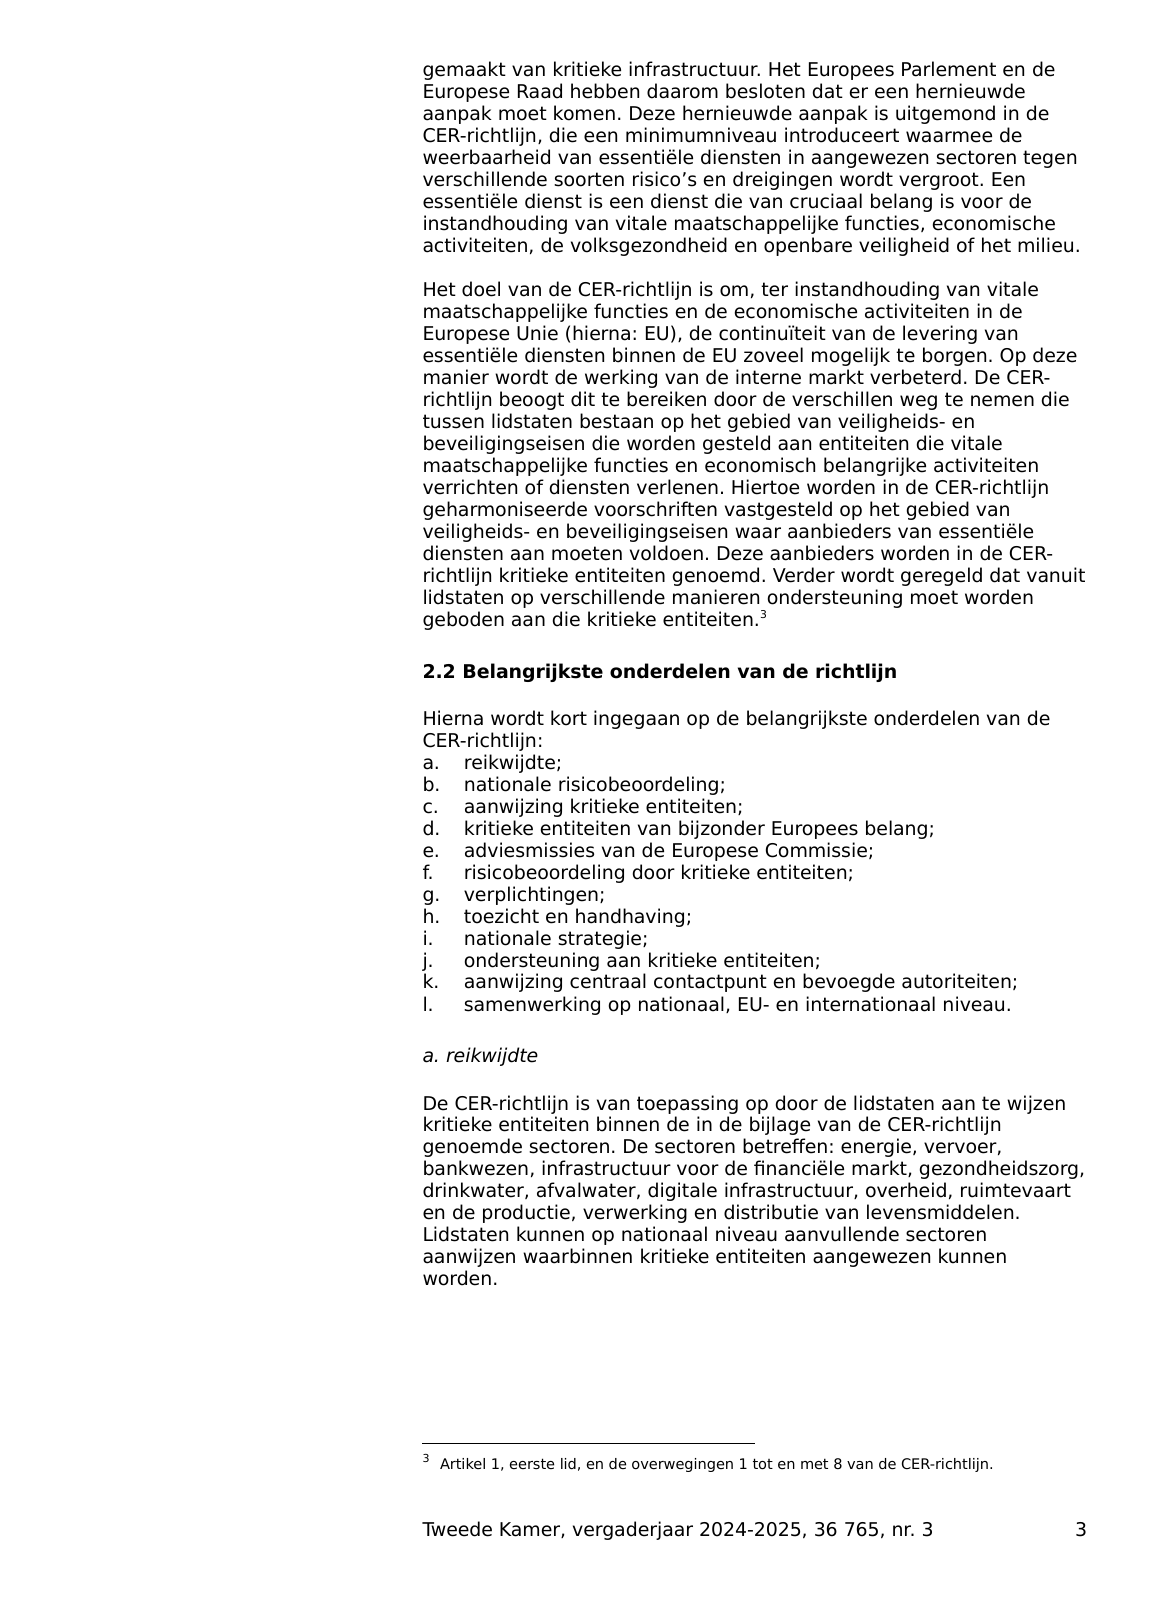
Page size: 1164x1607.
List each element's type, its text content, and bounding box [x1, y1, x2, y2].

text l. samenwerking op nationaal, EU- en internationaal niveau. [422, 993, 1087, 1015]
text gemaakt van kritieke infrastructuur. Het Europees Parlement en de Europese Raad hebben daarom besloten dat er een hernieuwde aanpak moet komen. Deze hernieuwde aanpak is uitgemond in de CER-richtlijn, die een minimumniveau introduceert waarmee de weerbaarheid van essentiële diensten in aangewezen sectoren tegen verschillende soorten risico’s en dreigingen wordt vergroot. Een essentiële dienst is een dienst die van cruciaal belang is voor de instandhouding van vitale maatschappelijke functies, economische activiteiten, de volksgezondheid en openbare veiligheid of het milieu. [422, 59, 1087, 257]
subtitle a. reikwijdte [422, 1045, 1087, 1067]
text i. nationale strategie; [422, 927, 1087, 949]
text Hierna wordt kort ingegaan op de belangrijkste onderdelen van de CER-richtlijn: [422, 708, 1087, 752]
text f. risicobeoordeling door kritieke entiteiten; [422, 862, 1087, 883]
text k. aanwijzing centraal contactpunt en bevoegde autoriteiten; [422, 971, 1087, 993]
text Artikel 1, eerste lid, en de overwegingen 1 tot en met 8 van de CER-richtlijn. [422, 1452, 1087, 1474]
text e. adviesmissies van de Europese Commissie; [422, 839, 1087, 862]
text De CER-richtlijn is van toepassing op door de lidstaten aan te wijzen kritieke entiteiten binnen de in de bijlage van de CER-richtlijn genoemde sectoren. De sectoren betreffen: energie, vervoer, bankwezen, infrastructuur voor de financiële markt, gezondheidszorg, drinkwater, afvalwater, digitale infrastructuur, overheid, ruimtevaart en de productie, verwerking en distributie van levensmiddelen. Lidstaten kunnen op nationaal niveau aanvullende sectoren aanwijzen waarbinnen kritieke entiteiten aangewezen kunnen worden. [422, 1092, 1087, 1290]
text a. reikwijdte; [422, 752, 1087, 774]
text g. verplichtingen; [422, 883, 1087, 906]
subtitle 2.2 Belangrijkste onderdelen van de richtlijn [422, 661, 1087, 683]
text h. toezicht en handhaving; [422, 906, 1087, 927]
text Het doel van de CER-richtlijn is om, ter instandhouding van vitale maatschappelijke functies en de economische activiteiten in de Europese Unie (hierna: EU), de continuïteit van de levering van essentiële diensten binnen de EU zoveel mogelijk te borgen. Op deze manier wordt de werking van de interne markt verbeterd. De CER-richtlijn beoogt dit te bereiken door de verschillen weg te nemen die tussen lidstaten bestaan op het gebied van veiligheids- en beveiligingseisen die worden gesteld aan entiteiten die vitale maatschappelijke functies en economisch belangrijke activiteiten verrichten of diensten verlenen. Hiertoe worden in de CER-richtlijn geharmoniseerde voorschriften vastgesteld op het gebied van veiligheids- en beveiligingseisen waar aanbieders van essentiële diensten aan moeten voldoen. Deze aanbieders worden in de CER-richtlijn kritieke entiteiten genoemd. Verder wordt geregeld dat vanuit lidstaten op verschillende manieren ondersteuning moet worden geboden aan die kritieke entiteiten. [422, 279, 1087, 631]
text c. aanwijzing kritieke entiteiten; [422, 796, 1087, 818]
text j. ondersteuning aan kritieke entiteiten; [422, 949, 1087, 971]
text b. nationale risicobeoordeling; [422, 774, 1087, 796]
text d. kritieke entiteiten van bijzonder Europees belang; [422, 818, 1087, 839]
